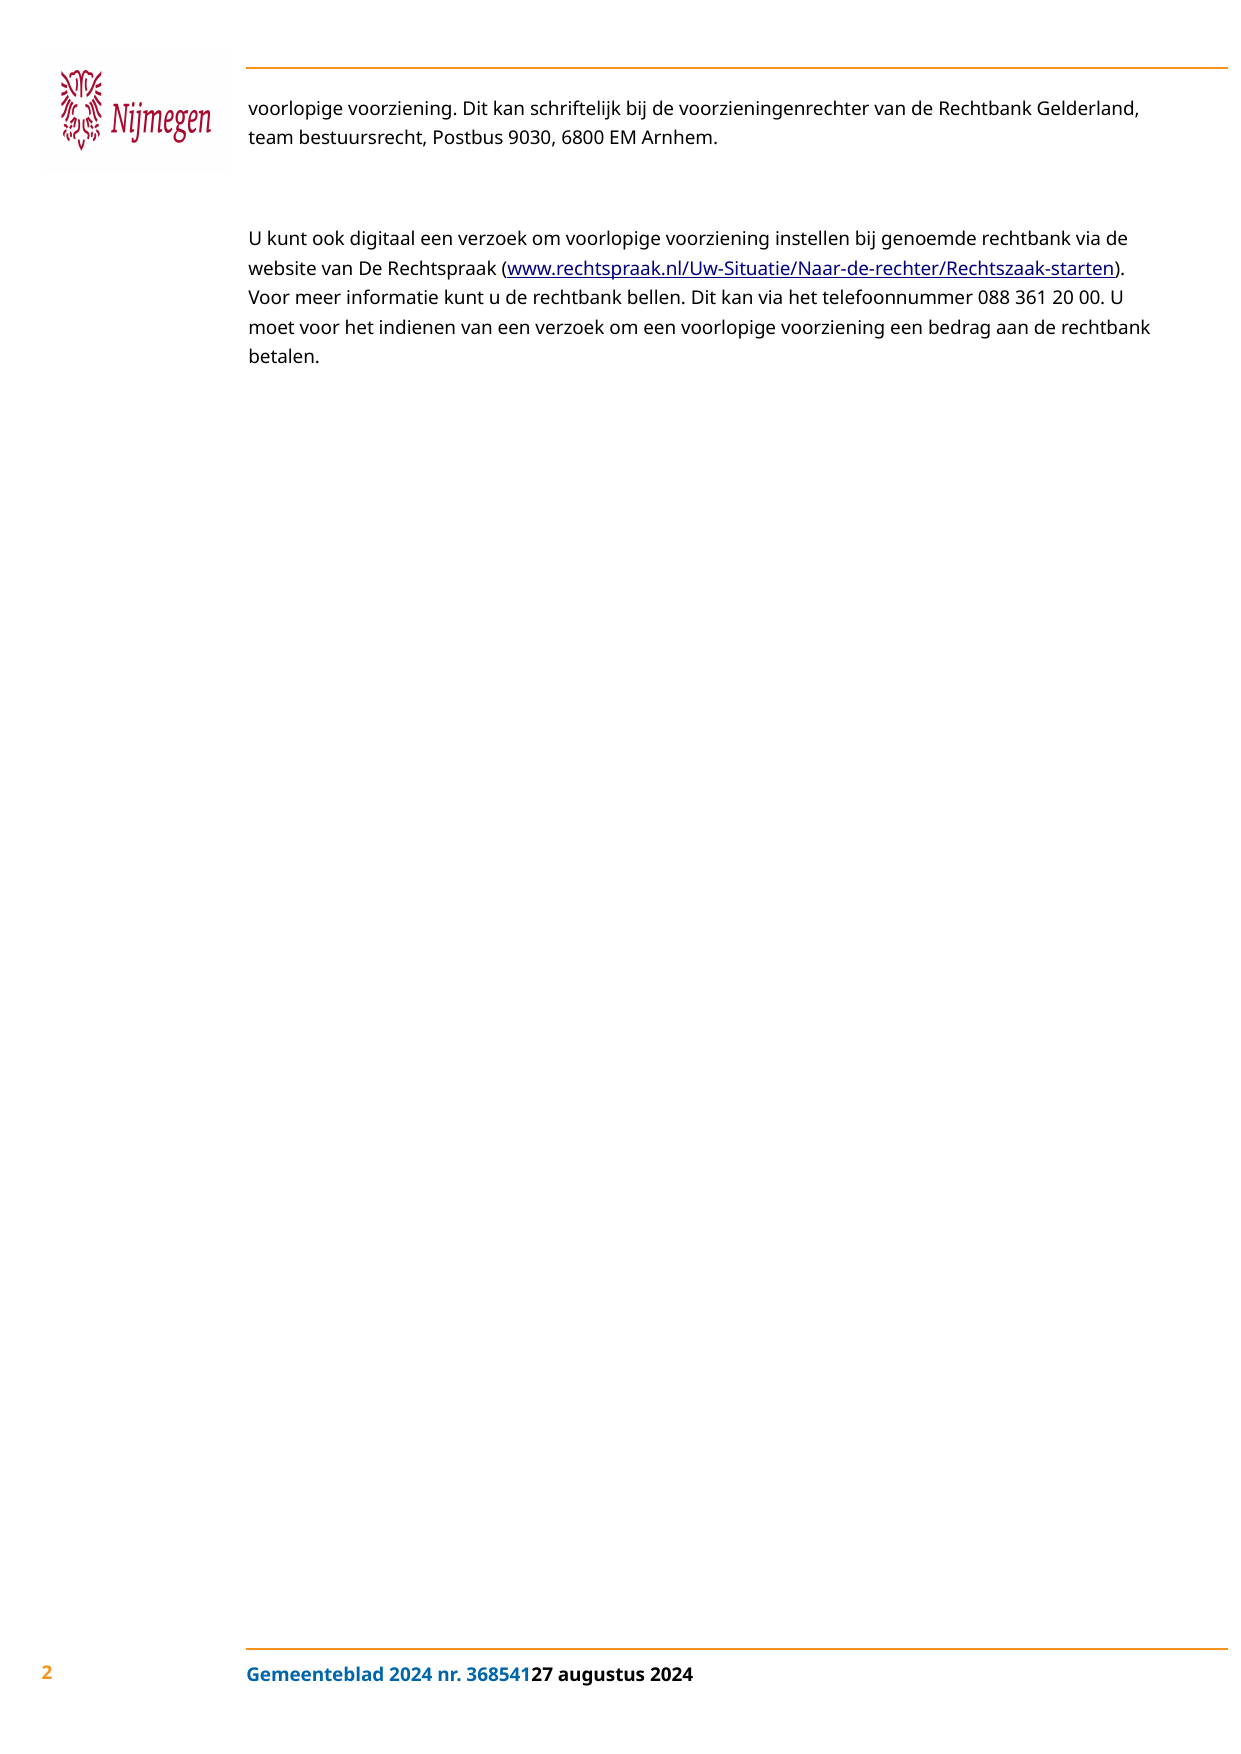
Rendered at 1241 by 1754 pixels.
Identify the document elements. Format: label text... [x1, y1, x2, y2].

picture [41, 47, 231, 172]
text voorlopige voorziening. Dit kan schriftelijk bij de voorzieningenrechter van de Rechtbank Gelderland, team bestuursrecht, Postbus 9030, 6800 EM Arnhem. [248, 95, 1152, 150]
text U kunt ook digitaal een verzoek om voorlopige voorziening instellen bij genoemde rechtbank via de website van De Rechtspraak (www.rechtspraak.nl/Uw-Situatie/Naar-de-rechter/Rechtszaak-starten). Voor meer informatie kunt u de rechtbank bellen. Dit kan via het telefoonnummer 088 361 20 00. U moet voor het indienen van een verzoek om een voorlopige voorziening een bedrag aan de rechtbank betalen. [248, 225, 1152, 369]
